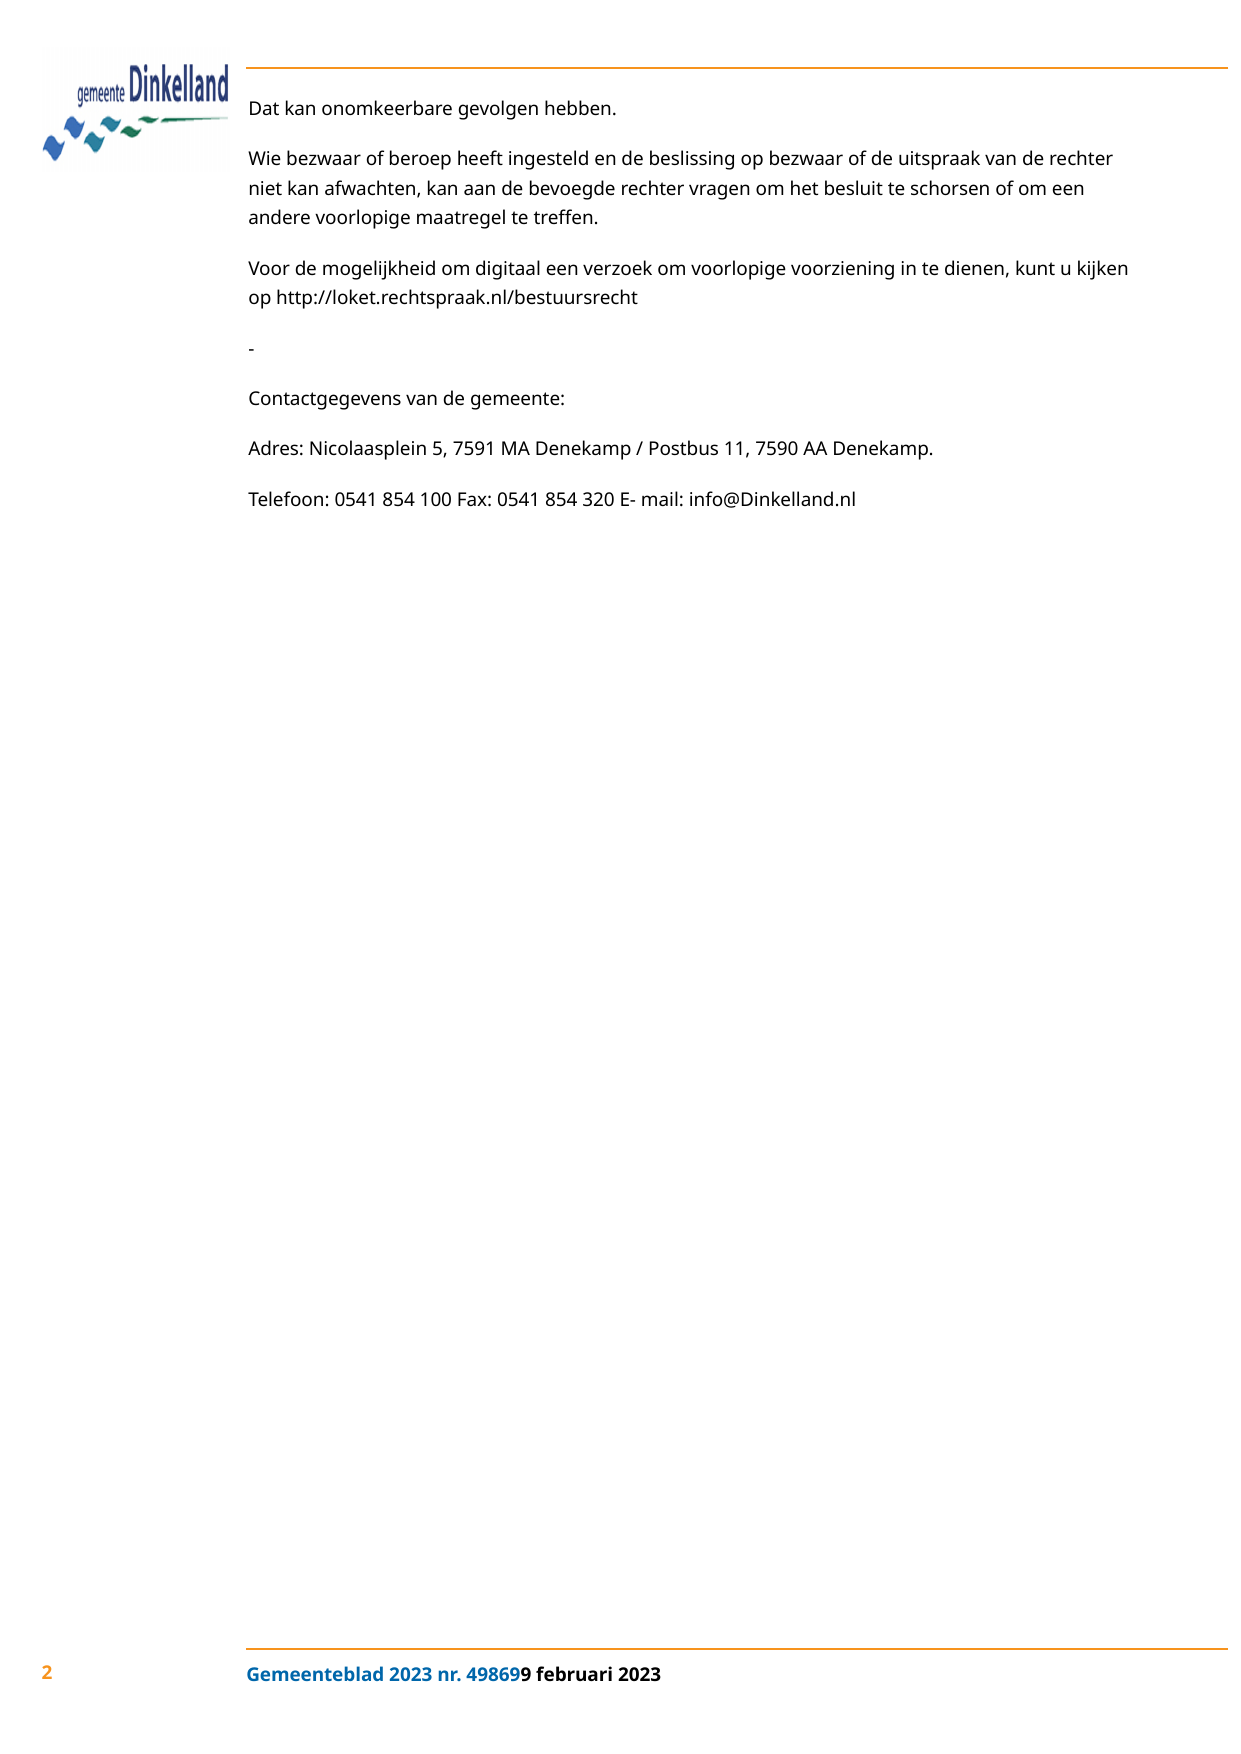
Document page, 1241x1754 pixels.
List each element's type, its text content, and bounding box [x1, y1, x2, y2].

text Wie bezwaar of beroep heeft ingesteld en de beslissing op bezwaar of de uitspraak van de rechter niet kan afwachten, kan aan de bevoegde rechter vragen om het besluit te schorsen of om een andere voorlopige maatregel te treffen. [248, 145, 1152, 230]
text Adres: Nicolaasplein 5, 7591 MA Denekamp / Postbus 11, 7590 AA Denekamp. [248, 436, 1152, 461]
text - [248, 335, 1152, 361]
text Voor de mogelijkheid om digitaal een verzoek om voorlopige voorziening in te dienen, kunt u kijken op http://loket.rechtspraak.nl/bestuursrecht [248, 255, 1152, 310]
text Telefoon: 0541 854 100 Fax: 0541 854 320 E- mail: info@Dinkelland.nl [248, 486, 1152, 512]
picture [41, 47, 231, 172]
text Dat kan onomkeerbare gevolgen hebben. [248, 95, 1152, 121]
text Contactgegevens van de gemeente: [248, 385, 1152, 411]
